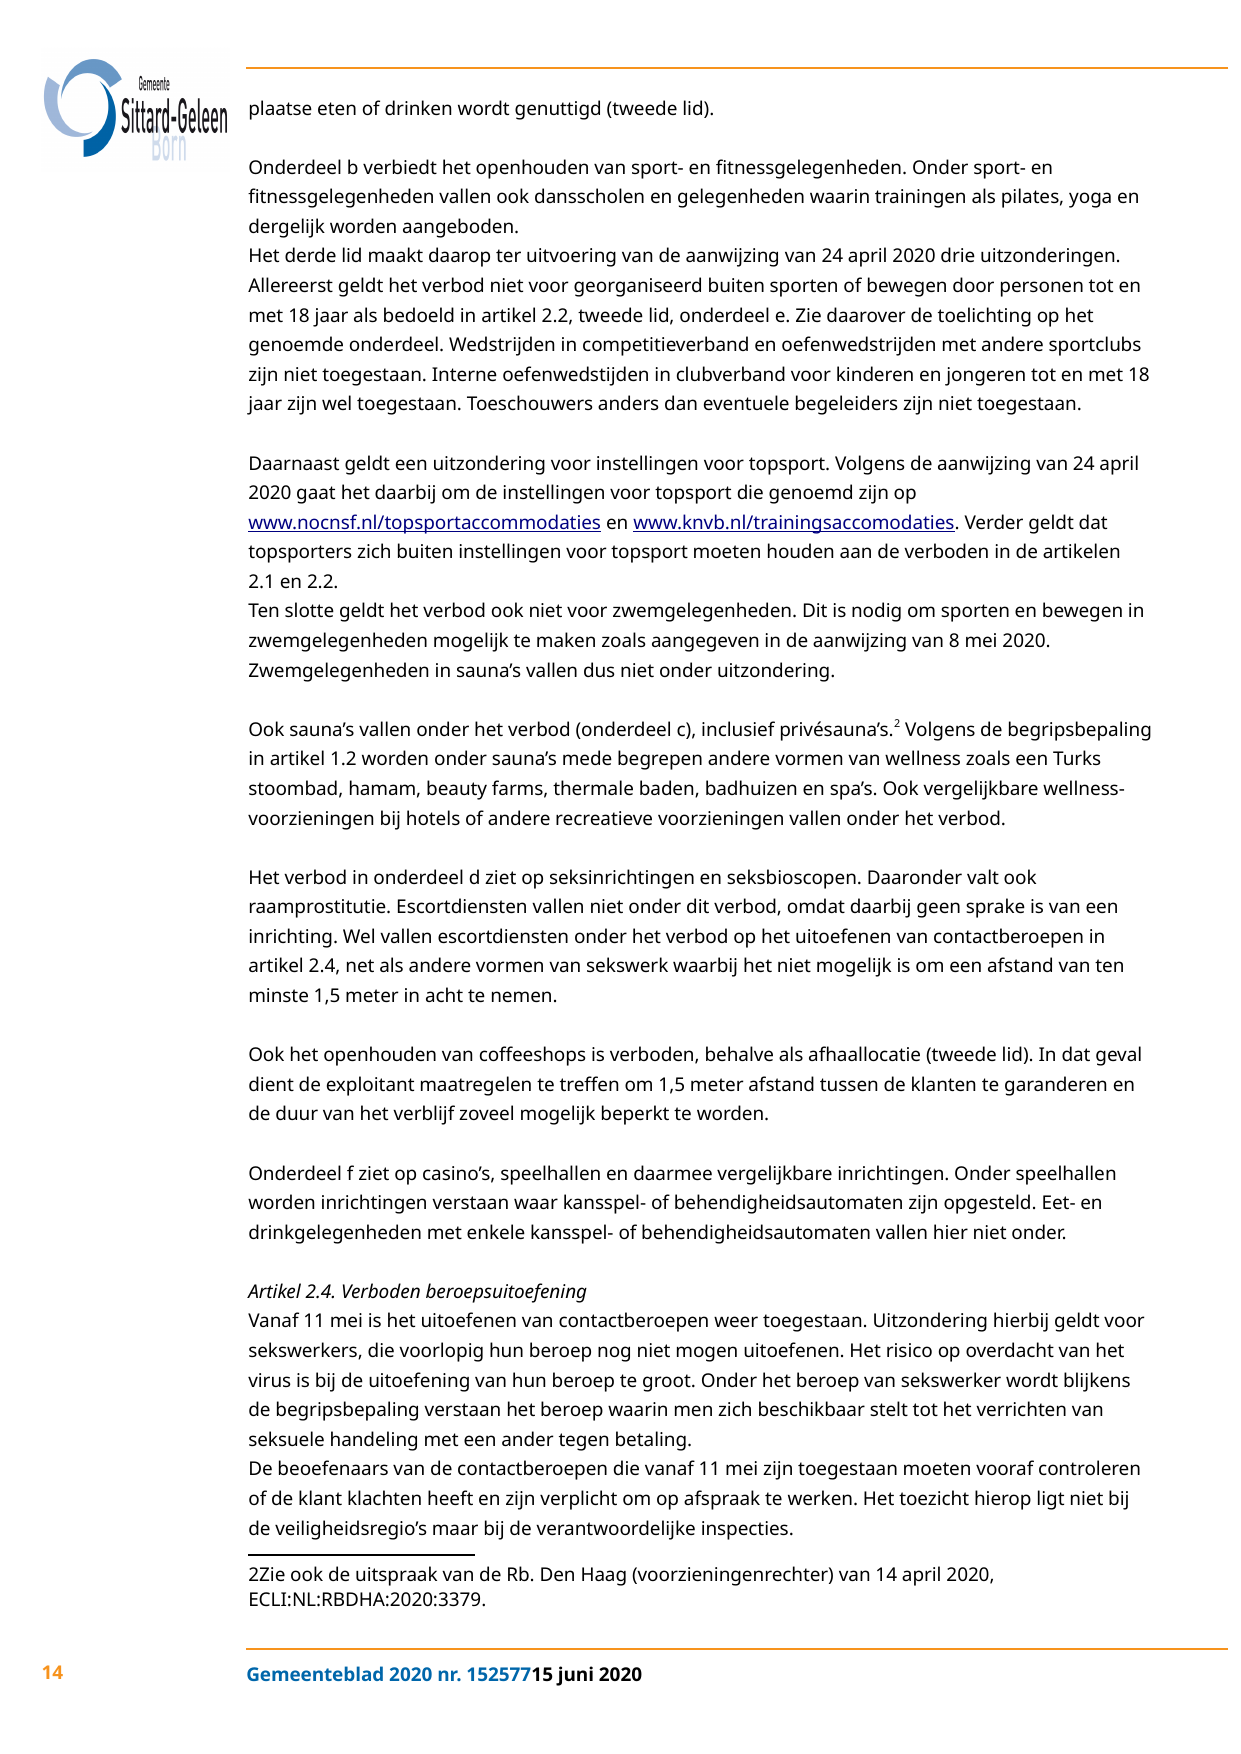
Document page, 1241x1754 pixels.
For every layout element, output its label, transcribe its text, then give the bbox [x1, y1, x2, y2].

text Het verbod in onderdeel d ziet op seksinrichtingen en seksbioscopen. Daaronder valt ook raamprostitutie. Escortdiensten vallen niet onder dit verbod, omdat daarbij geen sprake is van een inrichting. Wel vallen escortdiensten onder het verbod op het uitoefenen van contactberoepen in artikel 2.4, net als andere vormen van sekswerk waarbij het niet mogelijk is om een afstand van ten minste 1,5 meter in acht te nemen. [248, 864, 1152, 1008]
text Zie ook de uitspraak van de Rb. Den Haag (voorzieningenrechter) van 14 april 2020, ECLI:NL:RBDHA:2020:3379. [248, 1561, 1152, 1612]
text Artikel 2.4. Verboden beroepsuitoefening [248, 1278, 1152, 1304]
text De beoefenaars van de contactberoepen die vanaf 11 mei zijn toegestaan moeten vooraf controleren of de klant klachten heeft en zijn verplicht om op afspraak te werken. Het toezicht hierop ligt niet bij de veiligheidsregio’s maar bij de verantwoordelijke inspecties. [248, 1456, 1152, 1541]
text Ten slotte geldt het verbod ook niet voor zwemgelegenheden. Dit is nodig om sporten en bewegen in zwemgelegenheden mogelijk te maken zoals aangegeven in de aanwijzing van 8 mei 2020. Zwemgelegenheden in sauna’s vallen dus niet onder uitzondering. [248, 598, 1152, 683]
picture [41, 47, 231, 172]
text Ook sauna’s vallen onder het verbod (onderdeel c), inclusief privésauna’s. Volgens de begripsbepaling in artikel 1.2 worden onder sauna’s mede begrepen andere vormen van wellness zoals een Turks stoombad, hamam, beauty farms, thermale baden, badhuizen en spa’s. Ook vergelijkbare wellness-voorzieningen bij hotels of andere recreatieve voorzieningen vallen onder het verbod. [248, 716, 1152, 831]
text Daarnaast geldt een uitzondering voor instellingen voor topsport. Volgens de aanwijzing van 24 april 2020 gaat het daarbij om de instellingen voor topsport die genoemd zijn op www.nocnsf.nl/topsportaccommodaties en www.knvb.nl/trainingsaccomodaties. Verder geldt dat topsporters zich buiten instellingen voor topsport moeten houden aan de verboden in de artikelen 2.1 en 2.2. [248, 450, 1152, 594]
text plaatse eten of drinken wordt genuttigd (tweede lid). [248, 95, 1152, 121]
text Onderdeel b verbiedt het openhouden van sport- en fitnessgelegenheden. Onder sport- en fitnessgelegenheden vallen ook dansscholen en gelegenheden waarin trainingen als pilates, yoga en dergelijk worden aangeboden. [248, 154, 1152, 239]
text Het derde lid maakt daarop ter uitvoering van de aanwijzing van 24 april 2020 drie uitzonderingen. Allereerst geldt het verbod niet voor georganiseerd buiten sporten of bewegen door personen tot en met 18 jaar als bedoeld in artikel 2.2, tweede lid, onderdeel e. Zie daarover de toelichting op het genoemde onderdeel. Wedstrijden in competitieverband en oefenwedstrijden met andere sportclubs zijn niet toegestaan. Interne oefenwedstijden in clubverband voor kinderen en jongeren tot en met 18 jaar zijn wel toegestaan. Toeschouwers anders dan eventuele begeleiders zijn niet toegestaan. [248, 243, 1152, 416]
text Onderdeel f ziet op casino’s, speelhallen en daarmee vergelijkbare inrichtingen. Onder speelhallen worden inrichtingen verstaan waar kansspel- of behendigheidsautomaten zijn opgesteld. Eet- en drinkgelegenheden met enkele kansspel- of behendigheidsautomaten vallen hier niet onder. [248, 1160, 1152, 1245]
text Vanaf 11 mei is het uitoefenen van contactberoepen weer toegestaan. Uitzondering hierbij geldt voor sekswerkers, die voorlopig hun beroep nog niet mogen uitoefenen. Het risico op overdacht van het virus is bij de uitoefening van hun beroep te groot. Onder het beroep van sekswerker wordt blijkens de begripsbepaling verstaan het beroep waarin men zich beschikbaar stelt tot het verrichten van seksuele handeling met een ander tegen betaling. [248, 1308, 1152, 1452]
text Ook het openhouden van coffeeshops is verboden, behalve als afhaallocatie (tweede lid). In dat geval dient de exploitant maatregelen te treffen om 1,5 meter afstand tussen de klanten te garanderen en de duur van het verblijf zoveel mogelijk beperkt te worden. [248, 1041, 1152, 1126]
